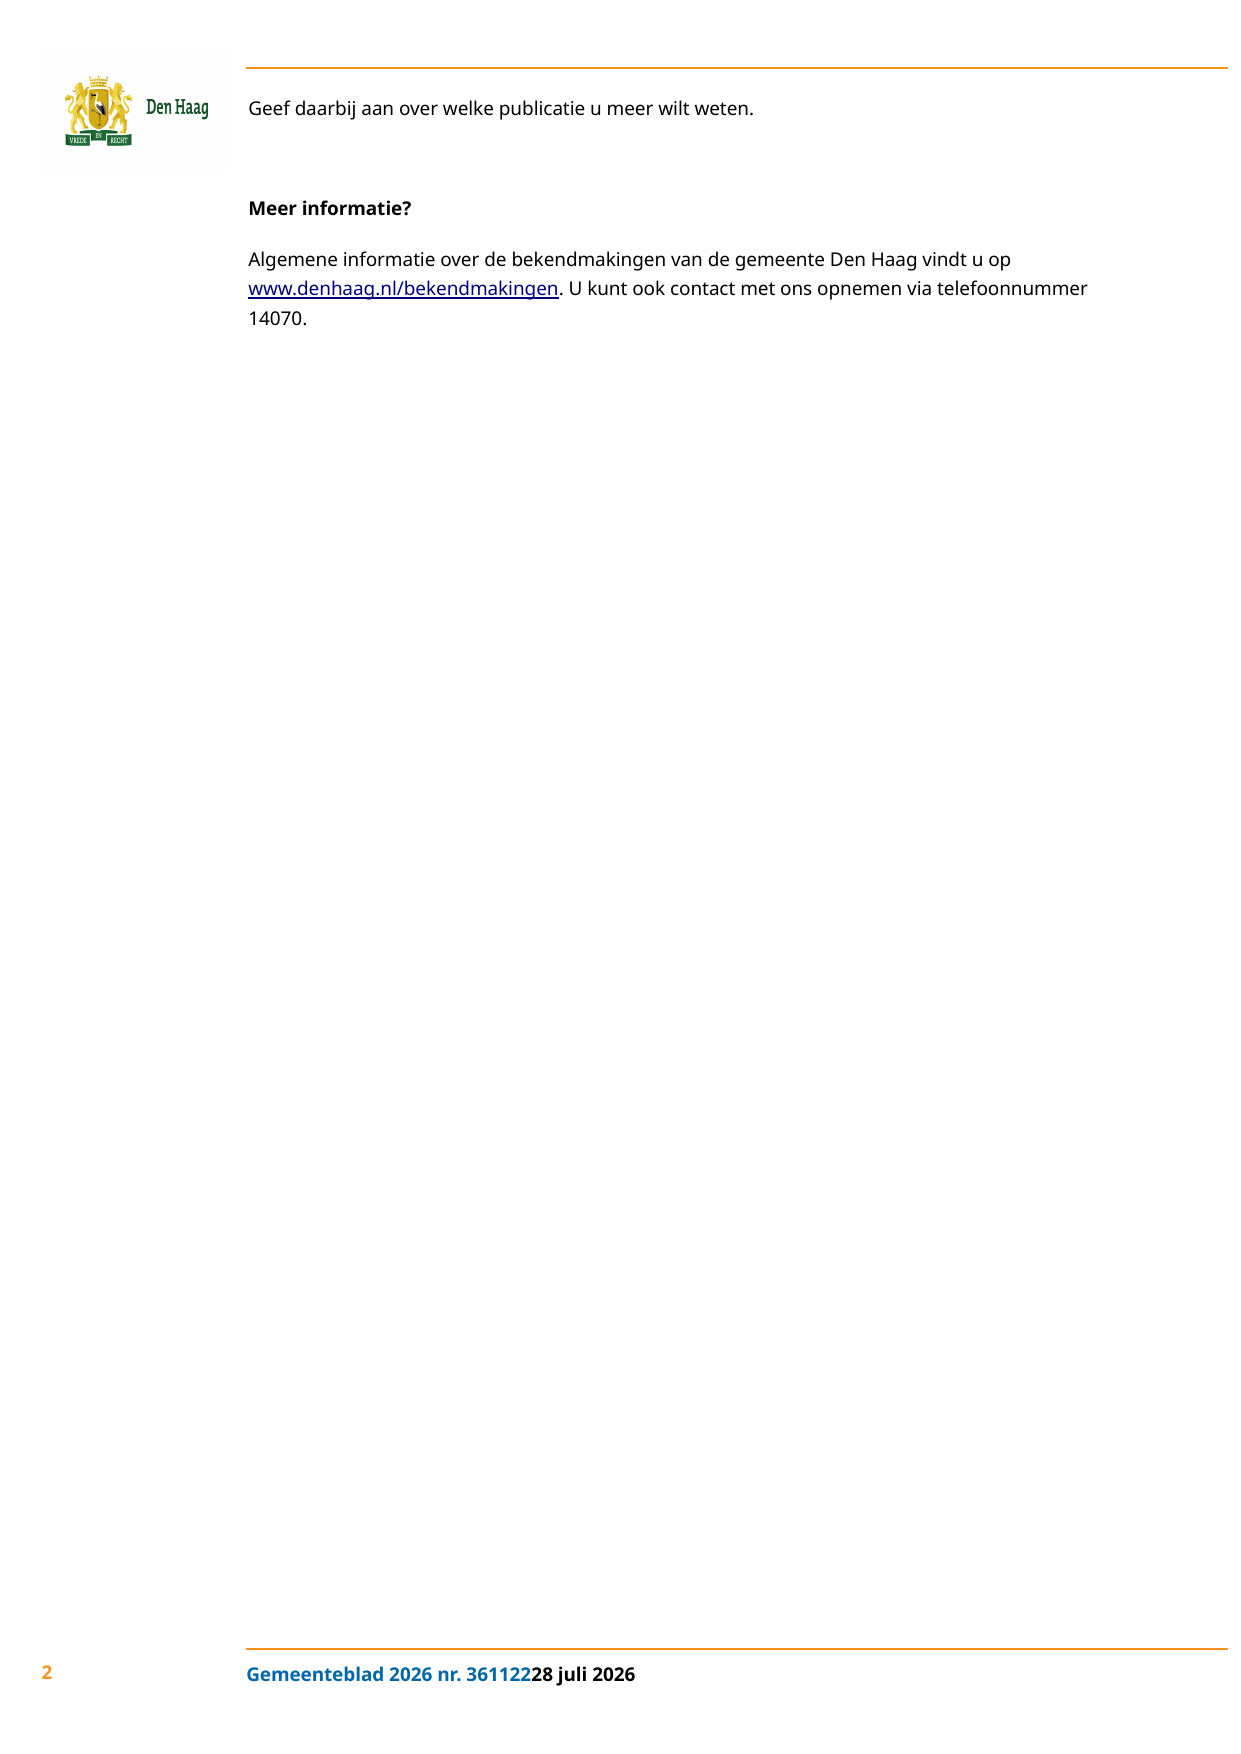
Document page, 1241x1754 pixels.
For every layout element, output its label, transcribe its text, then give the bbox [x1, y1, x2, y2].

text Meer informatie? [248, 196, 1152, 221]
picture [41, 47, 231, 172]
text Geef daarbij aan over welke publicatie u meer wilt weten. [248, 95, 1152, 121]
text Algemene informatie over de bekendmakingen van de gemeente Den Haag vindt u op www.denhaag.nl/bekendmakingen. U kunt ook contact met ons opnemen via telefoonnummer 14070. [248, 246, 1152, 331]
